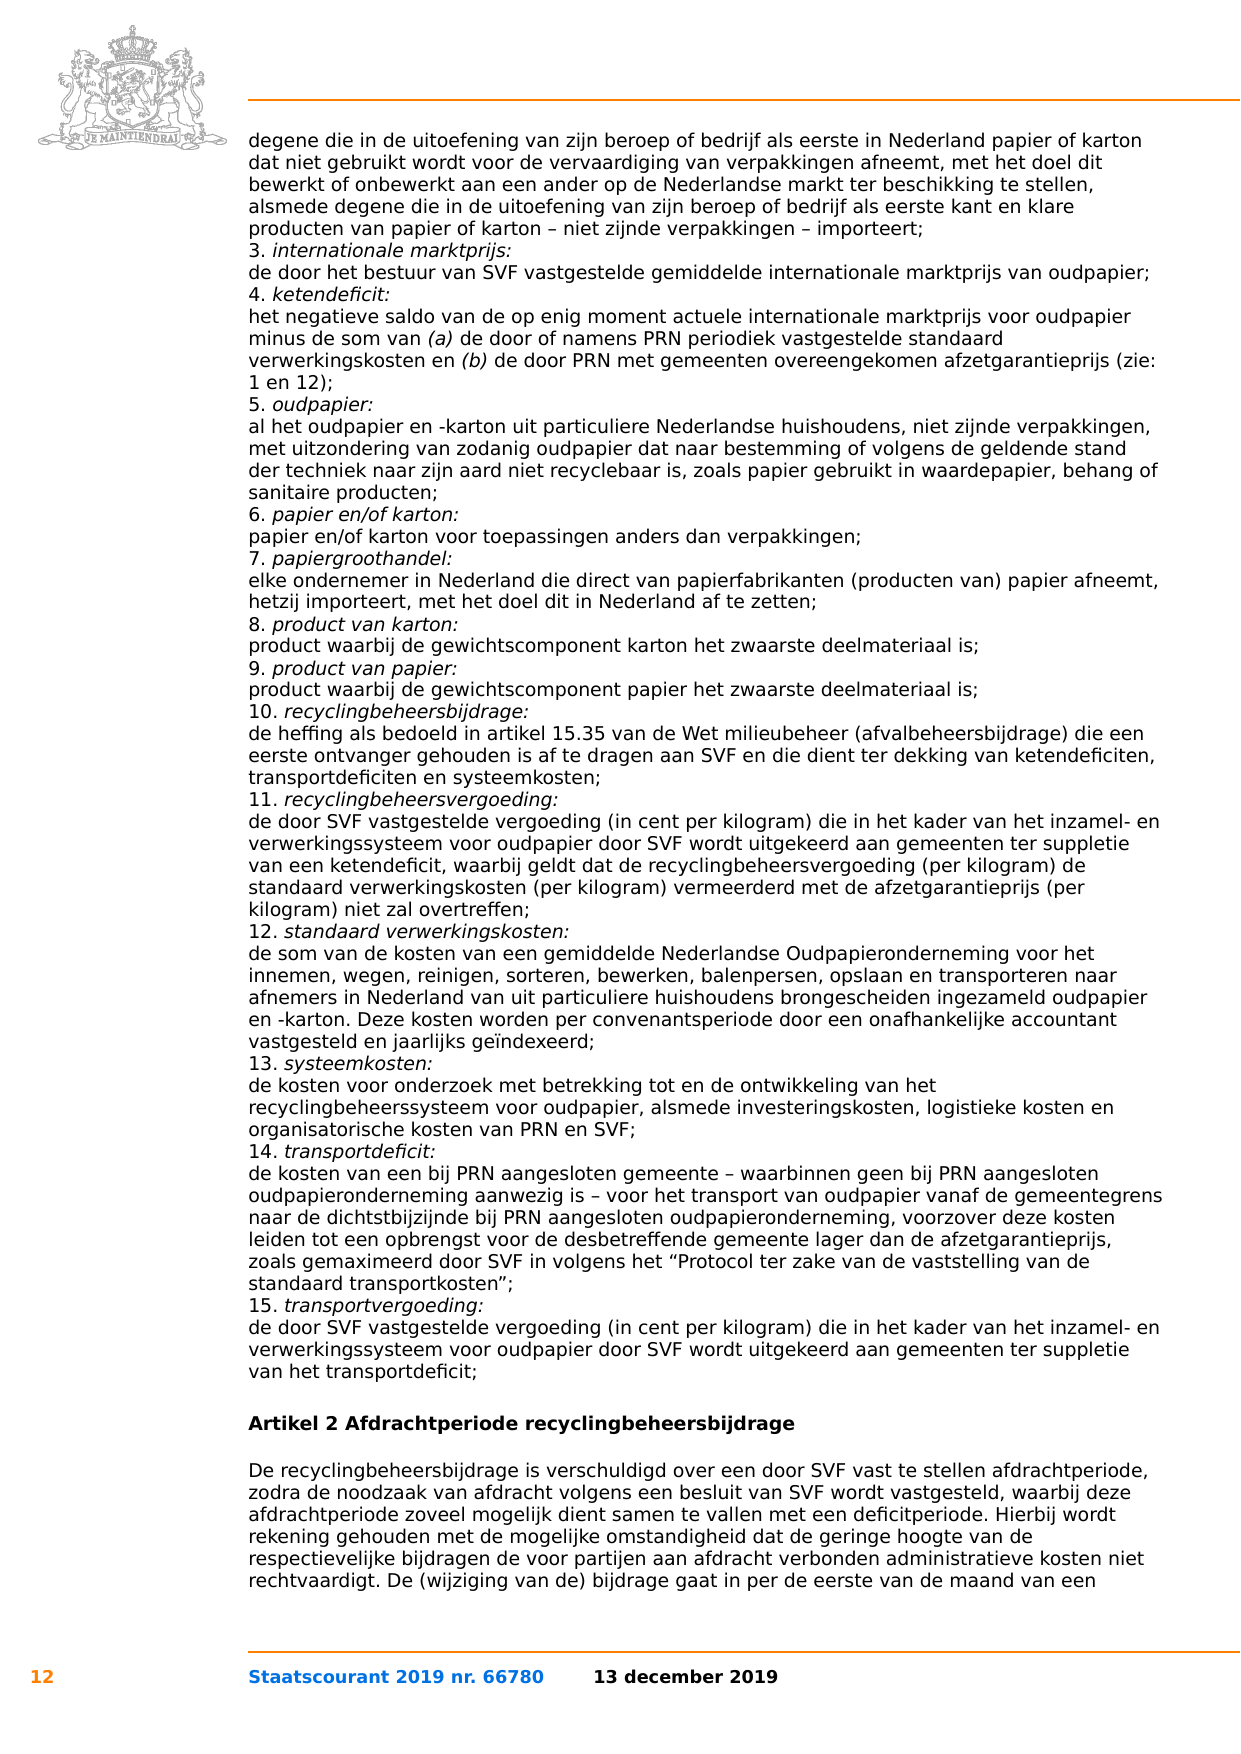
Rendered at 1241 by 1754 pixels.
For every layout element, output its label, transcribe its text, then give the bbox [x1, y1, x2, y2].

text 11. recyclingbeheersvergoeding: [248, 789, 1163, 811]
text 15. transportvergoeding: [248, 1295, 1163, 1317]
text papier en/of karton voor toepassingen anders dan verpakkingen; [248, 526, 1163, 547]
text 10. recyclingbeheersbijdrage: [248, 701, 1163, 723]
text product waarbij de gewichtscomponent karton het zwaarste deelmateriaal is; [248, 635, 1163, 657]
text 8. product van karton: [248, 613, 1163, 635]
text de kosten voor onderzoek met betrekking tot en de ontwikkeling van het recyclingbeheerssysteem voor oudpapier, alsmede investeringskosten, logistieke kosten en organisatorische kosten van PRN en SVF; [248, 1075, 1163, 1141]
text de door SVF vastgestelde vergoeding (in cent per kilogram) die in het kader van het inzamel- en verwerkingssysteem voor oudpapier door SVF wordt uitgekeerd aan gemeenten ter suppletie van een ketendeficit, waarbij geldt dat de recyclingbeheersvergoeding (per kilogram) de standaard verwerkingskosten (per kilogram) vermeerderd met de afzetgarantieprijs (per kilogram) niet zal overtreffen; [248, 811, 1163, 921]
text de heffing als bedoeld in artikel 15.35 van de Wet milieubeheer (afvalbeheersbijdrage) die een eerste ontvanger gehouden is af te dragen aan SVF en die dient ter dekking van ketendeficiten, transportdeficiten en systeemkosten; [248, 723, 1163, 789]
text 13. systeemkosten: [248, 1053, 1163, 1075]
text de kosten van een bij PRN aangesloten gemeente – waarbinnen geen bij PRN aangesloten oudpapieronderneming aanwezig is – voor het transport van oudpapier vanaf de gemeentegrens naar de dichtstbijzijnde bij PRN aangesloten oudpapieronderneming, voorzover deze kosten leiden tot een opbrengst voor de desbetreffende gemeente lager dan de afzetgarantieprijs, zoals gemaximeerd door SVF in volgens het “Protocol ter zake van de vaststelling van de standaard transportkosten”; [248, 1163, 1163, 1295]
text al het oudpapier en -karton uit particuliere Nederlandse huishoudens, niet zijnde verpakkingen, met uitzondering van zodanig oudpapier dat naar bestemming of volgens de geldende stand der techniek naar zijn aard niet recyclebaar is, zoals papier gebruikt in waardepapier, behang of sanitaire producten; [248, 416, 1163, 503]
subtitle Artikel 2 Afdrachtperiode recyclingbeheersbijdrage [248, 1413, 1163, 1435]
text 9. product van papier: [248, 657, 1163, 679]
text de door SVF vastgestelde vergoeding (in cent per kilogram) die in het kader van het inzamel- en verwerkingssysteem voor oudpapier door SVF wordt uitgekeerd aan gemeenten ter suppletie van het transportdeficit; [248, 1317, 1163, 1383]
text 5. oudpapier: [248, 394, 1163, 416]
text 3. internationale marktprijs: [248, 240, 1163, 262]
text degene die in de uitoefening van zijn beroep of bedrijf als eerste in Nederland papier of karton dat niet gebruikt wordt voor de vervaardiging van verpakkingen afneemt, met het doel dit bewerkt of onbewerkt aan een ander op de Nederlandse markt ter beschikking te stellen, alsmede degene die in de uitoefening van zijn beroep of bedrijf als eerste kant en klare producten van papier of karton – niet zijnde verpakkingen – importeert; [248, 130, 1163, 240]
text de door het bestuur van SVF vastgestelde gemiddelde internationale marktprijs van oudpapier; [248, 262, 1163, 284]
text elke ondernemer in Nederland die direct van papierfabrikanten (producten van) papier afneemt, hetzij importeert, met het doel dit in Nederland af te zetten; [248, 569, 1163, 613]
picture [38, 25, 227, 150]
text de som van de kosten van een gemiddelde Nederlandse Oudpapieronderneming voor het innemen, wegen, reinigen, sorteren, bewerken, balenpersen, opslaan en transporteren naar afnemers in Nederland van uit particuliere huishoudens brongescheiden ingezameld oudpapier en -karton. Deze kosten worden per convenantsperiode door een onafhankelijke accountant vastgesteld en jaarlijks geïndexeerd; [248, 943, 1163, 1053]
text 12. standaard verwerkingskosten: [248, 921, 1163, 943]
text 7. papiergroothandel: [248, 547, 1163, 569]
text product waarbij de gewichtscomponent papier het zwaarste deelmateriaal is; [248, 679, 1163, 701]
text 4. ketendeficit: [248, 284, 1163, 306]
text 14. transportdeficit: [248, 1141, 1163, 1163]
text het negatieve saldo van de op enig moment actuele internationale marktprijs voor oudpapier minus de som van (a) de door of namens PRN periodiek vastgestelde standaard verwerkingskosten en (b) de door PRN met gemeenten overeengekomen afzetgarantieprijs (zie: 1 en 12); [248, 306, 1163, 394]
text De recyclingbeheersbijdrage is verschuldigd over een door SVF vast te stellen afdrachtperiode, zodra de noodzaak van afdracht volgens een besluit van SVF wordt vastgesteld, waarbij deze afdrachtperiode zoveel mogelijk dient samen te vallen met een deficitperiode. Hierbij wordt rekening gehouden met de mogelijke omstandigheid dat de geringe hoogte van de respectievelijke bijdragen de voor partijen aan afdracht verbonden administratieve kosten niet rechtvaardigt. De (wijziging van de) bijdrage gaat in per de eerste van de maand van een [248, 1460, 1163, 1592]
text 6. papier en/of karton: [248, 503, 1163, 526]
